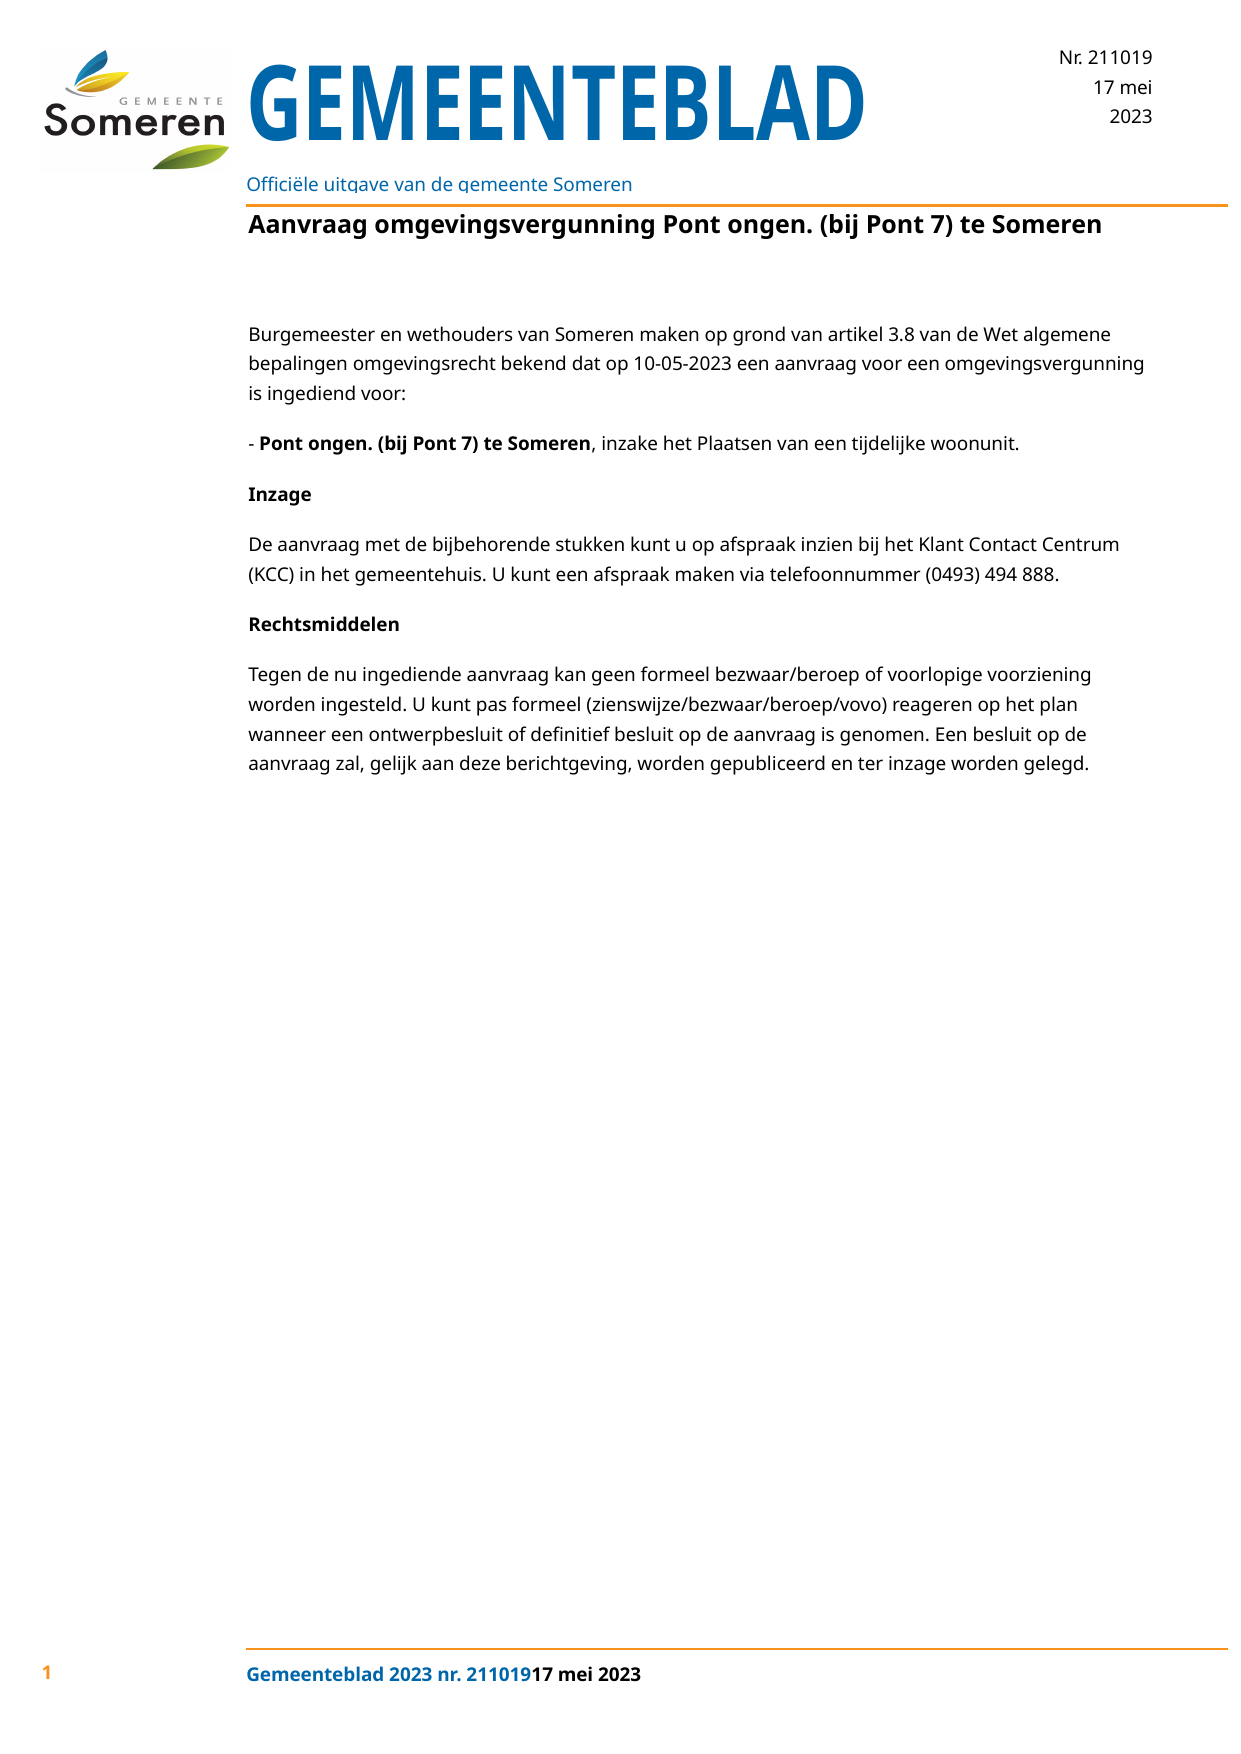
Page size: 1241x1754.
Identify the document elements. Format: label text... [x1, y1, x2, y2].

text De aanvraag met de bijbehorende stukken kunt u op afspraak inzien bij het Klant Contact Centrum (KCC) in het gemeentehuis. U kunt een afspraak maken via telefoonnummer (0493) 494 888. [248, 531, 1152, 586]
text Aanvraag omgevingsvergunning Pont ongen. (bij Pont 7) te Someren [248, 207, 1152, 241]
picture [41, 47, 231, 172]
text - Pont ongen. (bij Pont 7) te Someren, inzake het Plaatsen van een tijdelijke woonunit. [248, 430, 1152, 456]
text Tegen de nu ingediende aanvraag kan geen formeel bezwaar/beroep of voorlopige voorziening worden ingesteld. U kunt pas formeel (zienswijze/bezwaar/beroep/vovo) reageren op het plan wanneer een ontwerpbesluit of definitief besluit op de aanvraag is genomen. Een besluit op de aanvraag zal, gelijk aan deze berichtgeving, worden gepubliceerd en ter inzage worden gelegd. [248, 662, 1152, 776]
text Burgemeester en wethouders van Someren maken op grond van artikel 3.8 van de Wet algemene bepalingen omgevingsrecht bekend dat op 10-05-2023 een aanvraag voor een omgevingsvergunning is ingediend voor: [248, 321, 1152, 406]
text Inzage [248, 481, 1152, 506]
text Rechtsmiddelen [248, 611, 1152, 637]
